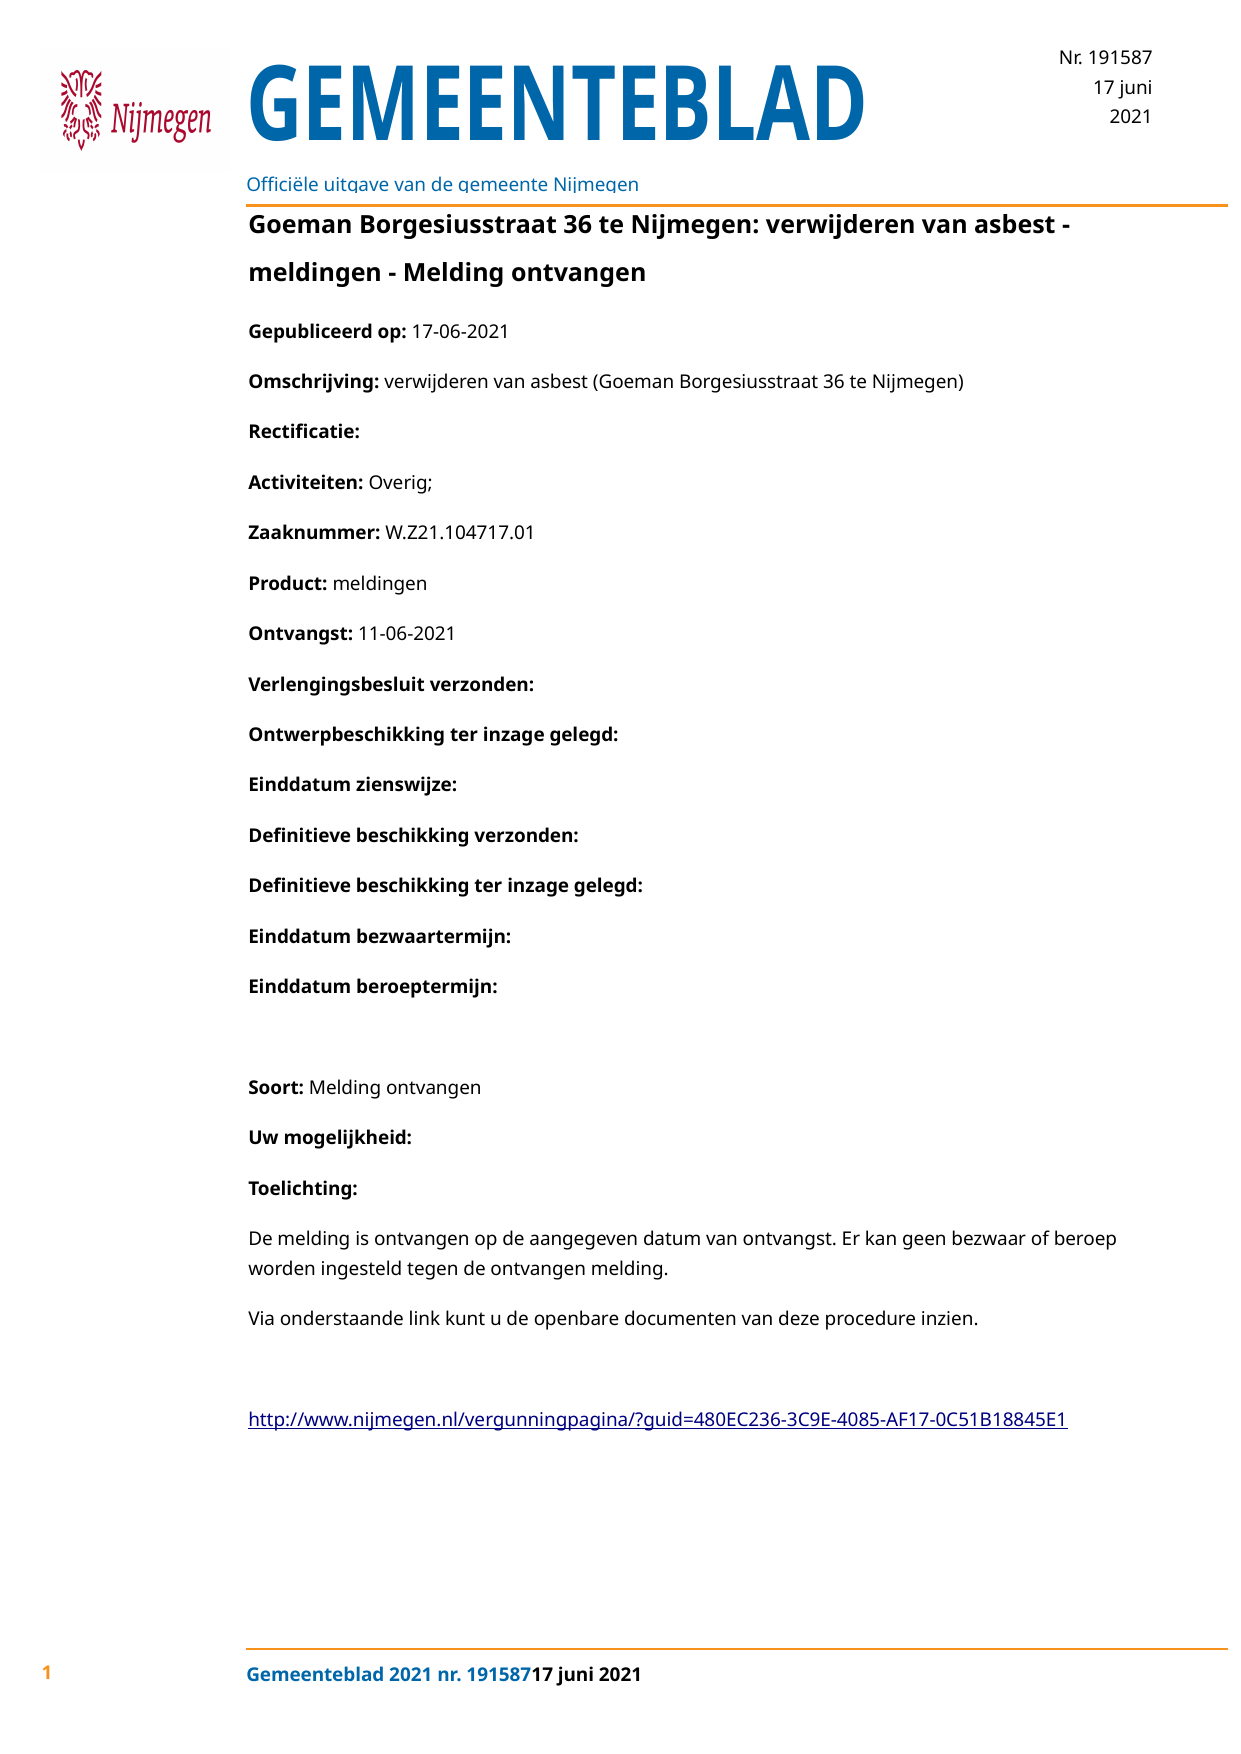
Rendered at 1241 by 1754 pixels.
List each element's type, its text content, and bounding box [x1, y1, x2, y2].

text Soort: Melding ontvangen [248, 1074, 1152, 1100]
text Definitieve beschikking ter inzage gelegd: [248, 872, 1152, 898]
text Toelichting: [248, 1175, 1152, 1201]
text Via onderstaande link kunt u de openbare documenten van deze procedure inzien. [248, 1305, 1152, 1331]
text Ontvangst: 11-06-2021 [248, 620, 1152, 646]
text Gepubliceerd op: 17-06-2021 [248, 318, 1152, 344]
text Rectificatie: [248, 419, 1152, 444]
text Einddatum zienswijze: [248, 772, 1152, 797]
text Goeman Borgesiusstraat 36 te Nijmegen: verwijderen van asbest - meldingen - Melding ontvangen [248, 207, 1152, 288]
text Ontwerpbeschikking ter inzage gelegd: [248, 721, 1152, 747]
text Zaaknummer: W.Z21.104717.01 [248, 519, 1152, 545]
text De melding is ontvangen op de aangegeven datum van ontvangst. Er kan geen bezwaar of beroep worden ingesteld tegen de ontvangen melding. [248, 1225, 1152, 1281]
text http://www.nijmegen.nl/vergunningpagina/?guid=480EC236-3C9E-4085-AF17-0C51B18845E1 [248, 1406, 1152, 1432]
text Product: meldingen [248, 570, 1152, 596]
text Activiteiten: Overig; [248, 469, 1152, 495]
text Definitieve beschikking verzonden: [248, 822, 1152, 848]
text Einddatum beroeptermijn: [248, 973, 1152, 999]
text Uw mogelijkheid: [248, 1124, 1152, 1150]
text Omschrijving: verwijderen van asbest (Goeman Borgesiusstraat 36 te Nijmegen) [248, 368, 1152, 394]
text Einddatum bezwaartermijn: [248, 923, 1152, 949]
picture [41, 47, 231, 172]
text Verlengingsbesluit verzonden: [248, 671, 1152, 697]
